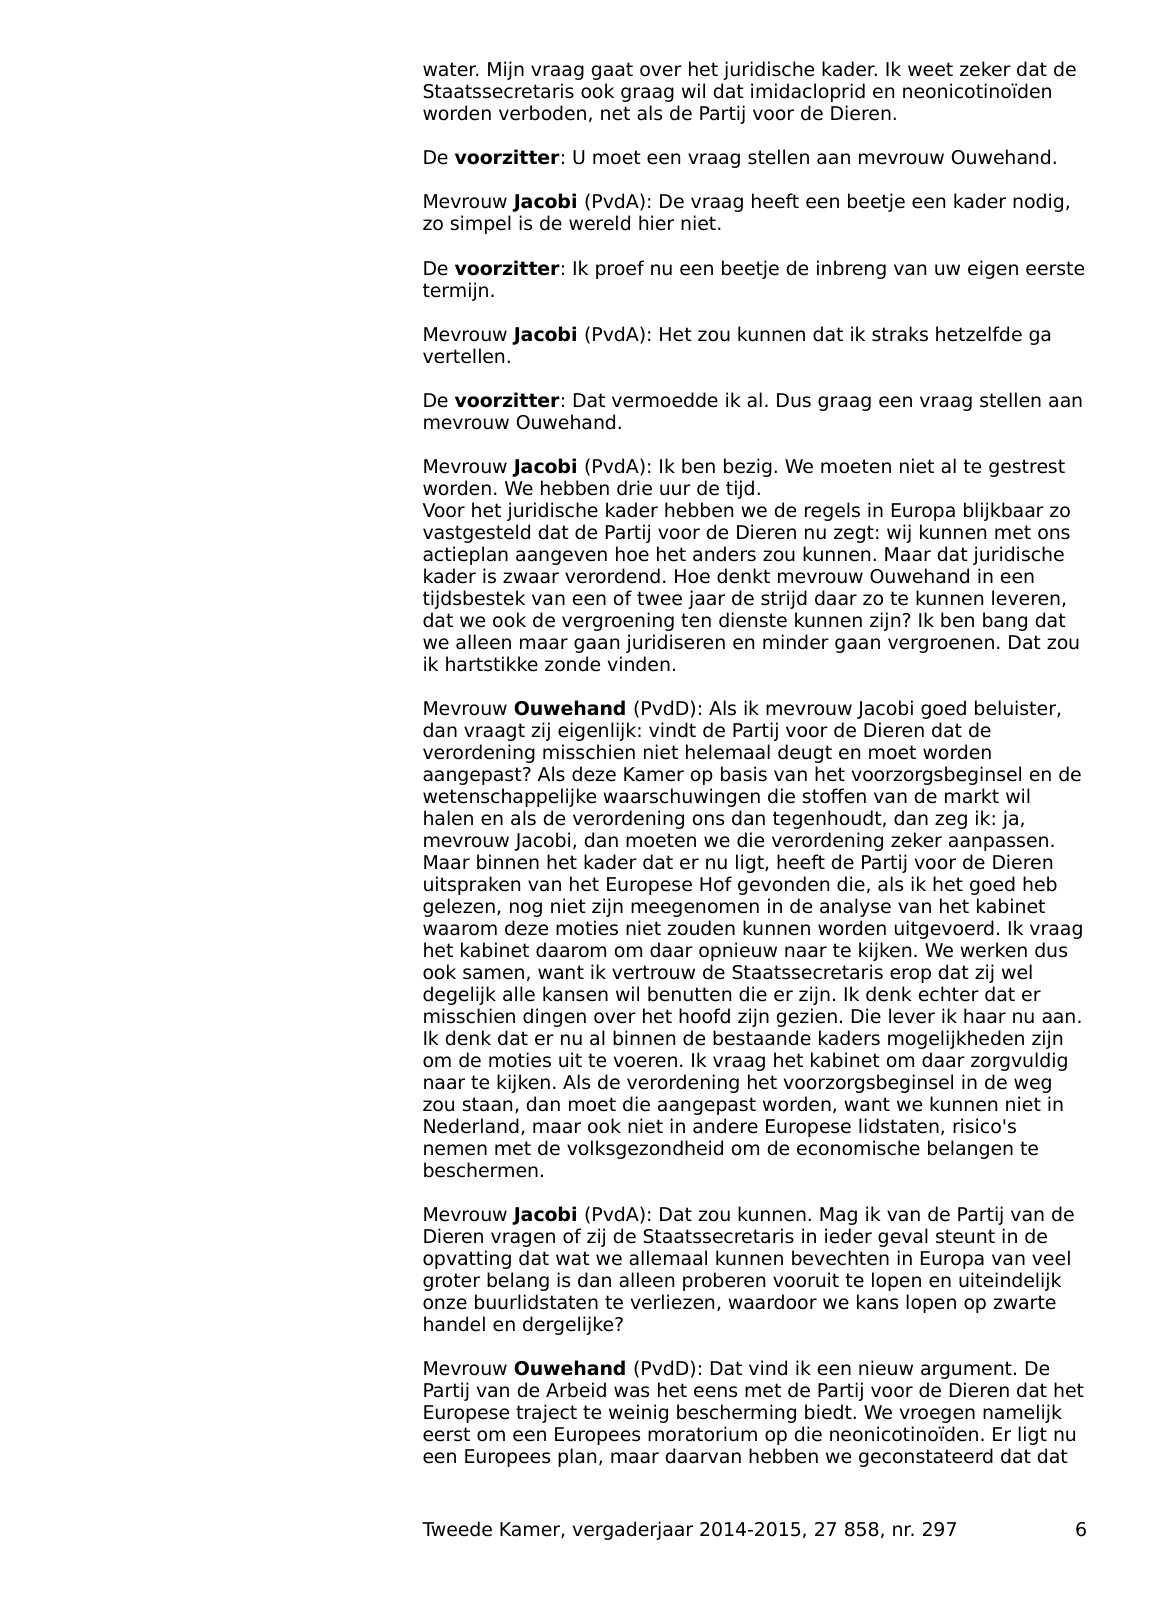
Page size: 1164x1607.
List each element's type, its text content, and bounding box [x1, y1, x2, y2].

text Mevrouw Jacobi (PvdA): Dat zou kunnen. Mag ik van de Partij van de Dieren vragen of zij de Staatssecretaris in ieder geval steunt in de opvatting dat wat we allemaal kunnen bevechten in Europa van veel groter belang is dan alleen proberen vooruit te lopen en uiteindelijk onze buurlidstaten te verliezen, waardoor we kans lopen op zwarte handel en dergelijke? [422, 1204, 1087, 1336]
text water. Mijn vraag gaat over het juridische kader. Ik weet zeker dat de Staatssecretaris ook graag wil dat imidacloprid en neonicotinoïden worden verboden, net als de Partij voor de Dieren. [422, 59, 1087, 125]
text Mevrouw Jacobi (PvdA): Het zou kunnen dat ik straks hetzelfde ga vertellen. [422, 324, 1087, 368]
text Mevrouw Jacobi (PvdA): Ik ben bezig. We moeten niet al te gestrest worden. We hebben drie uur de tijd. [422, 456, 1087, 500]
text Mevrouw Ouwehand (PvdD): Dat vind ik een nieuw argument. De Partij van de Arbeid was het eens met de Partij voor de Dieren dat het Europese traject te weinig bescherming biedt. We vroegen namelijk eerst om een Europees moratorium op die neonicotinoïden. Er ligt nu een Europees plan, maar daarvan hebben we geconstateerd dat dat [422, 1358, 1087, 1468]
text Mevrouw Ouwehand (PvdD): Als ik mevrouw Jacobi goed beluister, dan vraagt zij eigenlijk: vindt de Partij voor de Dieren dat de verordening misschien niet helemaal deugt en moet worden aangepast? Als deze Kamer op basis van het voorzorgsbeginsel en de wetenschappelijke waarschuwingen die stoffen van de markt wil halen en als de verordening ons dan tegenhoudt, dan zeg ik: ja, mevrouw Jacobi, dan moeten we die verordening zeker aanpassen. Maar binnen het kader dat er nu ligt, heeft de Partij voor de Dieren uitspraken van het Europese Hof gevonden die, als ik het goed heb gelezen, nog niet zijn meegenomen in de analyse van het kabinet waarom deze moties niet zouden kunnen worden uitgevoerd. Ik vraag het kabinet daarom om daar opnieuw naar te kijken. We werken dus ook samen, want ik vertrouw de Staatssecretaris erop dat zij wel degelijk alle kansen wil benutten die er zijn. Ik denk echter dat er misschien dingen over het hoofd zijn gezien. Die lever ik haar nu aan. Ik denk dat er nu al binnen de bestaande kaders mogelijkheden zijn om de moties uit te voeren. Ik vraag het kabinet om daar zorgvuldig naar te kijken. Als de verordening het voorzorgsbeginsel in de weg zou staan, dan moet die aangepast worden, want we kunnen niet in Nederland, maar ook niet in andere Europese lidstaten, risico's nemen met de volksgezondheid om de economische belangen te beschermen. [422, 698, 1087, 1181]
text Mevrouw Jacobi (PvdA): De vraag heeft een beetje een kader nodig, zo simpel is de wereld hier niet. [422, 191, 1087, 235]
text De voorzitter: Ik proef nu een beetje de inbreng van uw eigen eerste termijn. [422, 257, 1087, 301]
text Voor het juridische kader hebben we de regels in Europa blijkbaar zo vastgesteld dat de Partij voor de Dieren nu zegt: wij kunnen met ons actieplan aangeven hoe het anders zou kunnen. Maar dat juridische kader is zwaar verordend. Hoe denkt mevrouw Ouwehand in een tijdsbestek van een of twee jaar de strijd daar zo te kunnen leveren, dat we ook de vergroening ten dienste kunnen zijn? Ik ben bang dat we alleen maar gaan juridiseren en minder gaan vergroenen. Dat zou ik hartstikke zonde vinden. [422, 500, 1087, 676]
text De voorzitter: U moet een vraag stellen aan mevrouw Ouwehand. [422, 147, 1087, 169]
text De voorzitter: Dat vermoedde ik al. Dus graag een vraag stellen aan mevrouw Ouwehand. [422, 390, 1087, 434]
